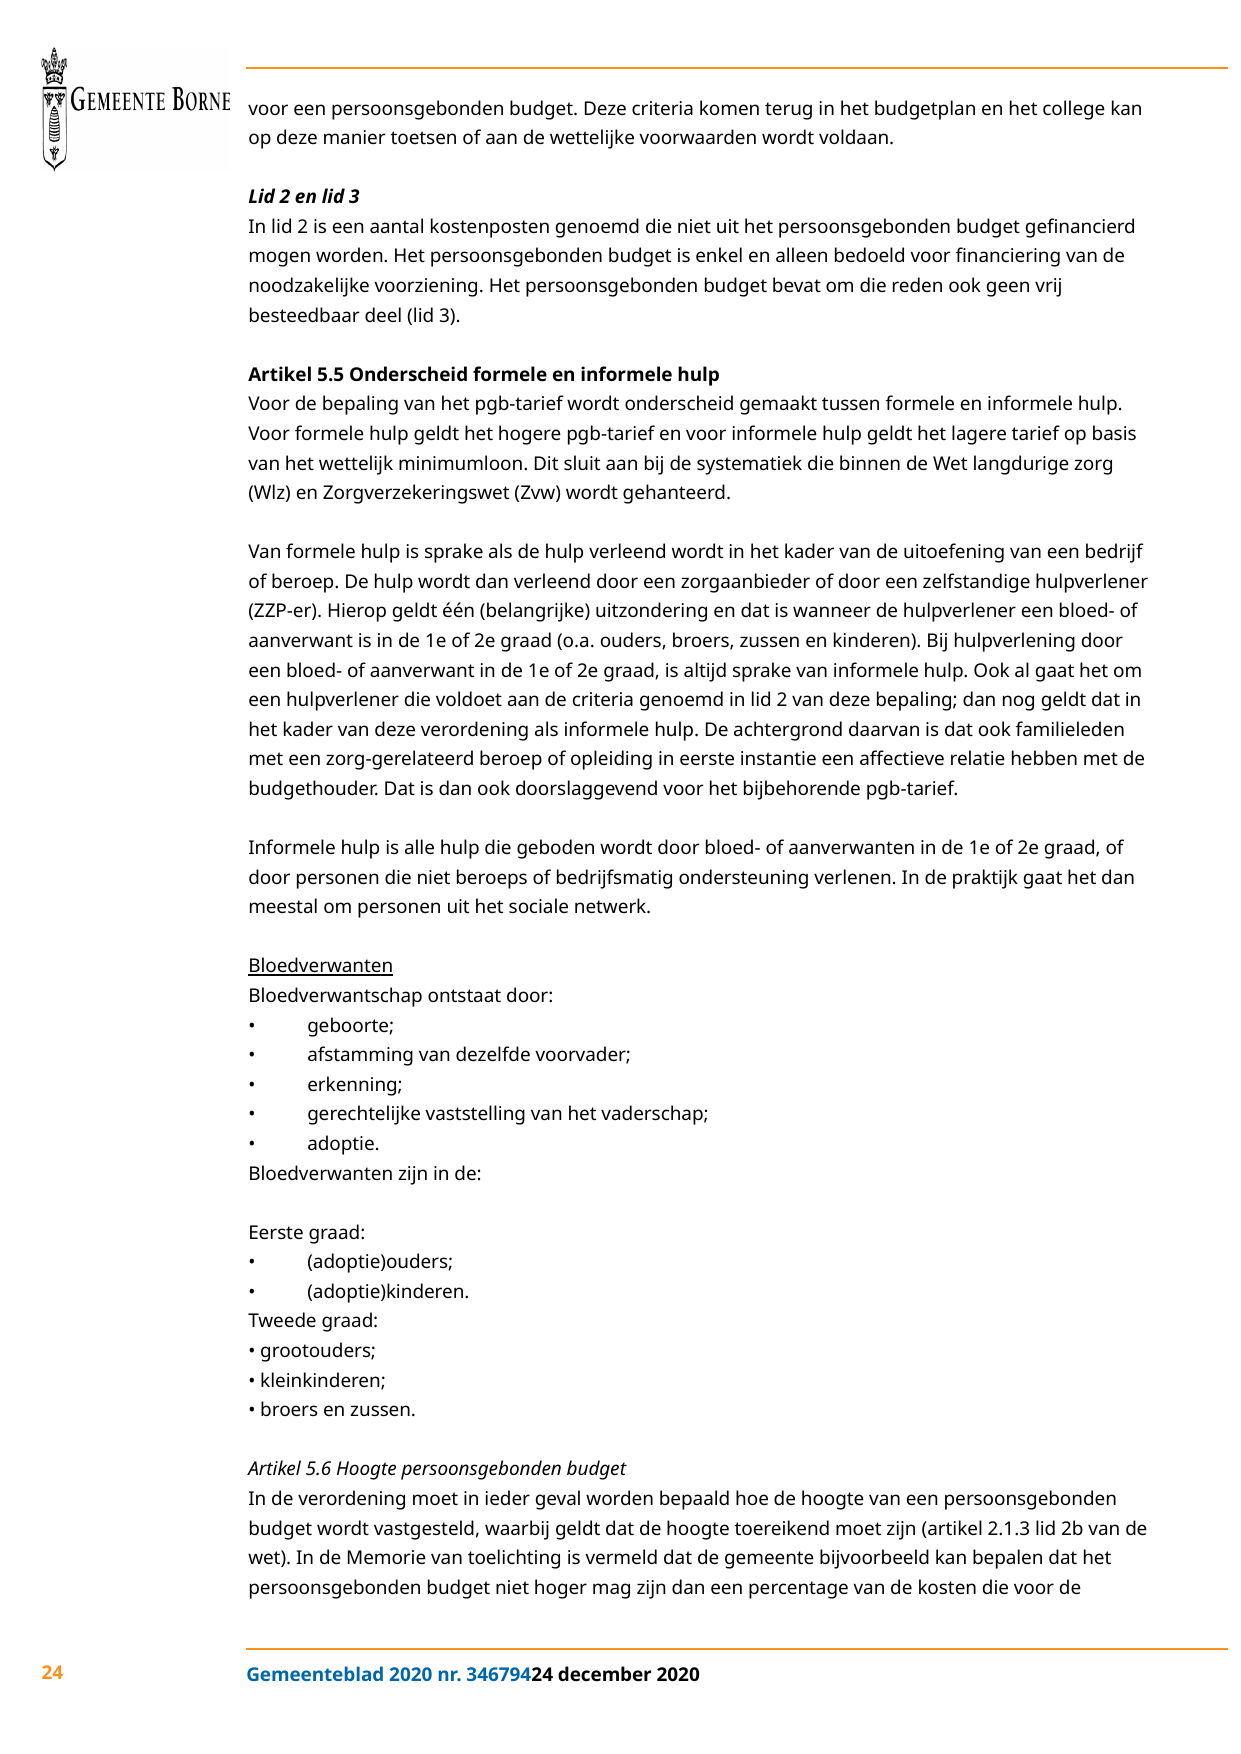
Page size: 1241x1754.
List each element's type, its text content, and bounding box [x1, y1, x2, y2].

text Bloedverwantschap ontstaat door: [248, 982, 1152, 1008]
list (adoptie)kinderen. [248, 1278, 1152, 1304]
list erkenning; [248, 1071, 1152, 1097]
text • broers en zussen. [248, 1396, 1152, 1422]
text • grootouders; [248, 1337, 1152, 1363]
list (adoptie)ouders; [248, 1248, 1152, 1274]
list geboorte; [248, 1012, 1152, 1038]
text Lid 2 en lid 3 [248, 183, 1152, 209]
text Artikel 5.5 Onderscheid formele en informele hulp [248, 361, 1152, 387]
text In de verordening moet in ieder geval worden bepaald hoe de hoogte van een persoonsgebonden budget wordt vastgesteld, waarbij geldt dat de hoogte toereikend moet zijn (artikel 2.1.3 lid 2b van de wet). In de Memorie van toelichting is vermeld dat de gemeente bijvoorbeeld kan bepalen dat het persoonsgebonden budget niet hoger mag zijn dan een percentage van de kosten die voor de [248, 1485, 1152, 1600]
list adoptie. [248, 1130, 1152, 1156]
list afstamming van dezelfde voorvader; [248, 1041, 1152, 1067]
text Eerste graad: [248, 1219, 1152, 1245]
text Bloedverwanten [248, 953, 1152, 978]
text Artikel 5.6 Hoogte persoonsgebonden budget [248, 1456, 1152, 1481]
picture [41, 47, 231, 172]
text voor een persoonsgebonden budget. Deze criteria komen terug in het budgetplan en het college kan op deze manier toetsen of aan de wettelijke voorwaarden wordt voldaan. [248, 95, 1152, 150]
list gerechtelijke vaststelling van het vaderschap; [248, 1101, 1152, 1126]
text Voor de bepaling van het pgb-tarief wordt onderscheid gemaakt tussen formele en informele hulp. Voor formele hulp geldt het hogere pgb-tarief en voor informele hulp geldt het lagere tarief op basis van het wettelijk minimumloon. Dit sluit aan bij de systematiek die binnen de Wet langdurige zorg (Wlz) en Zorgverzekeringswet (Zvw) wordt gehanteerd. [248, 391, 1152, 505]
text Informele hulp is alle hulp die geboden wordt door bloed- of aanverwanten in de 1e of 2e graad, of door personen die niet beroeps of bedrijfsmatig ondersteuning verlenen. In de praktijk gaat het dan meestal om personen uit het sociale netwerk. [248, 834, 1152, 919]
text Tweede graad: [248, 1308, 1152, 1333]
text Van formele hulp is sprake als de hulp verleend wordt in het kader van de uitoefening van een bedrijf of beroep. De hulp wordt dan verleend door een zorgaanbieder of door een zelfstandige hulpverlener (ZZP-er). Hierop geldt één (belangrijke) uitzondering en dat is wanneer de hulpverlener een bloed- of aanverwant is in de 1e of 2e graad (o.a. ouders, broers, zussen en kinderen). Bij hulpverlening door een bloed- of aanverwant in de 1e of 2e graad, is altijd sprake van informele hulp. Ook al gaat het om een hulpverlener die voldoet aan de criteria genoemd in lid 2 van deze bepaling; dan nog geldt dat in het kader van deze verordening als informele hulp. De achtergrond daarvan is dat ook familieleden met een zorg-gerelateerd beroep of opleiding in eerste instantie een affectieve relatie hebben met de budgethouder. Dat is dan ook doorslaggevend voor het bijbehorende pgb-tarief. [248, 538, 1152, 801]
text In lid 2 is een aantal kostenposten genoemd die niet uit het persoonsgebonden budget gefinancierd mogen worden. Het persoonsgebonden budget is enkel en alleen bedoeld voor financiering van de noodzakelijke voorziening. Het persoonsgebonden budget bevat om die reden ook geen vrij besteedbaar deel (lid 3). [248, 213, 1152, 328]
text Bloedverwanten zijn in de: [248, 1160, 1152, 1186]
text • kleinkinderen; [248, 1367, 1152, 1393]
